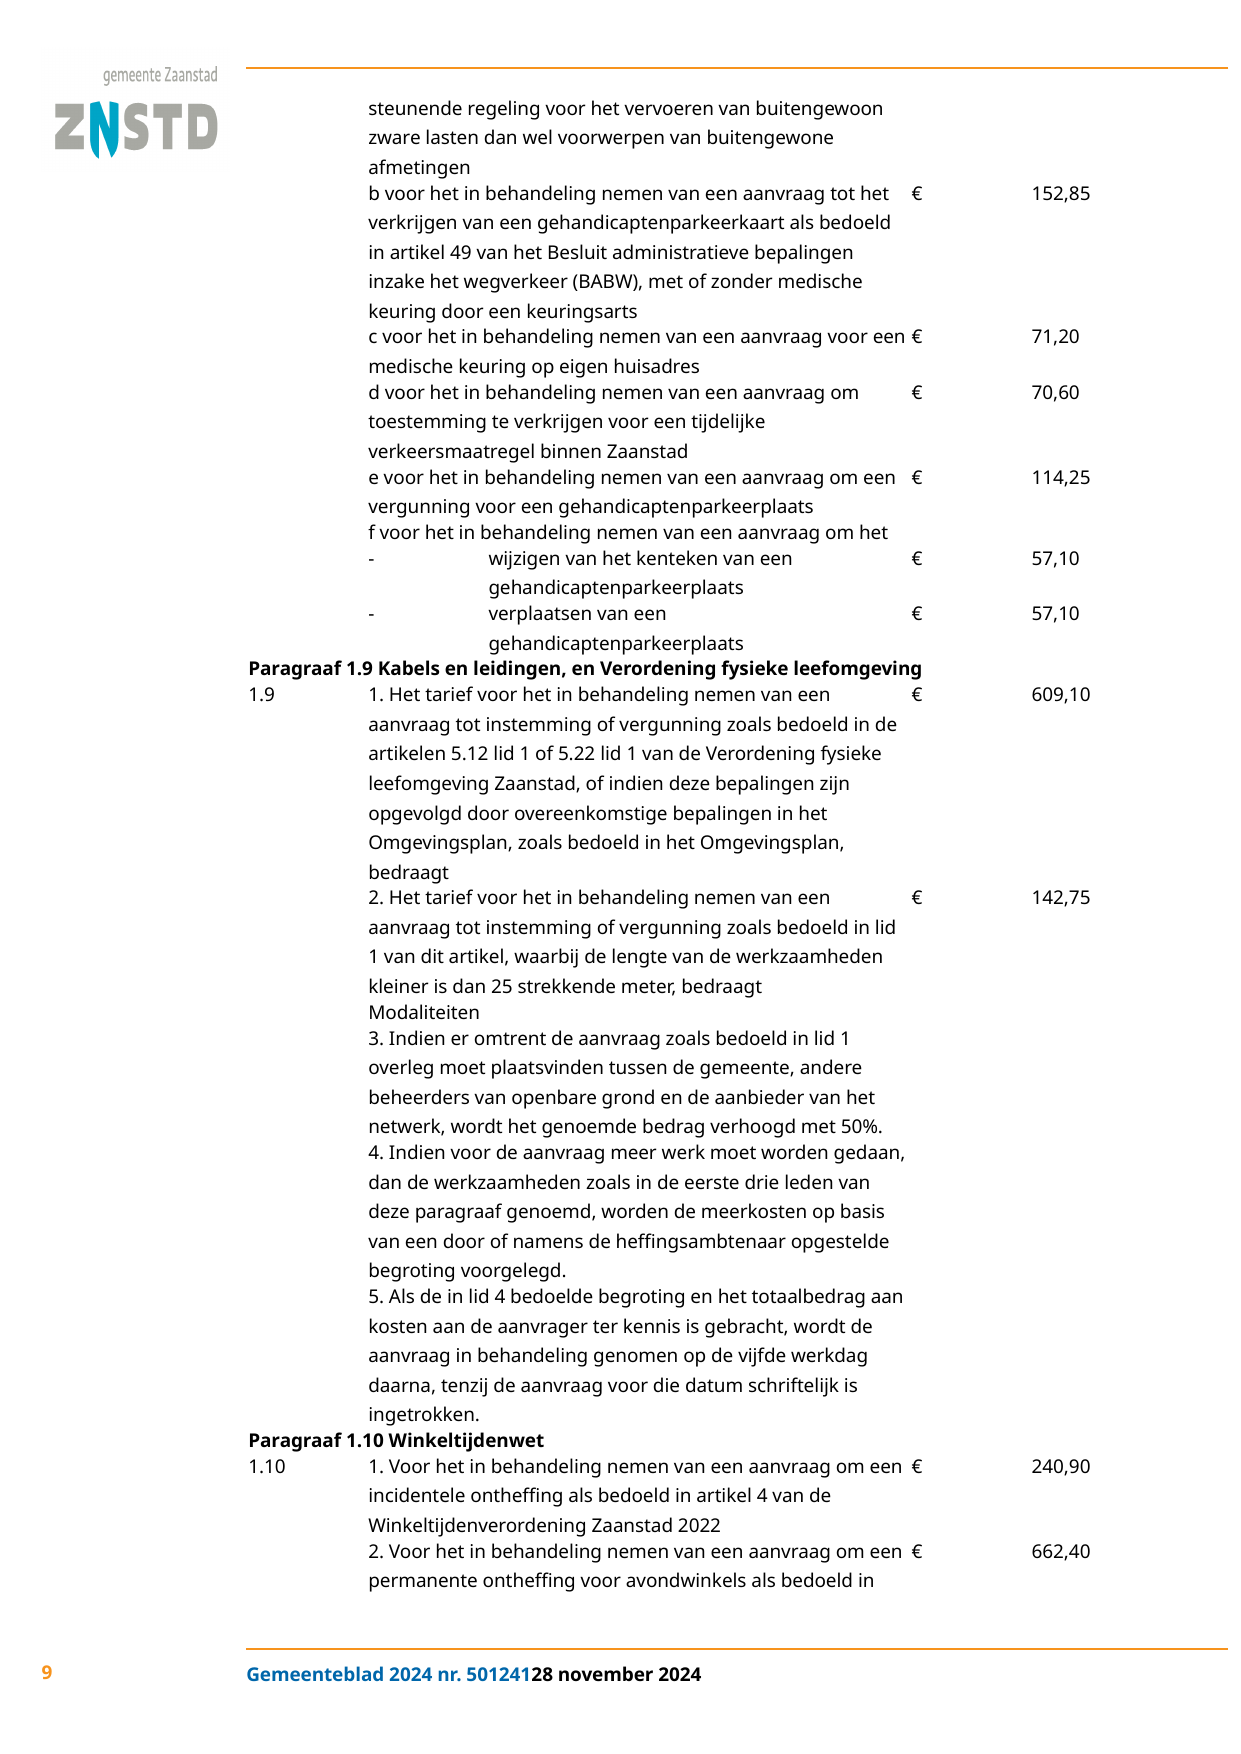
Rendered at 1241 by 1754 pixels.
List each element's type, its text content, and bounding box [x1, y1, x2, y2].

table_cell [248, 1139, 368, 1283]
table_cell 3. Indien er omtrent de aanvraag zoals bedoeld in lid 1 overleg moet plaatsvinden tussen de gemeente, andere beheerders van openbare grond en de aanbieder van het netwerk, wordt het genoemde bedrag verhoogd met 50%. [368, 1025, 911, 1139]
table_cell € [911, 464, 1031, 519]
table_cell € [911, 180, 1031, 324]
table_cell [248, 1538, 368, 1593]
table_cell [248, 519, 368, 545]
table_cell 2. Het tarief voor het in behandeling nemen van een aanvraag tot instemming of vergunning zoals bedoeld in lid 1 van dit artikel, waarbij de lengte van de werkzaamheden kleiner is dan 25 strekkende meter, bedraagt [368, 885, 911, 999]
table_cell 114,25 [1031, 464, 1152, 519]
table_cell 152,85 [1031, 180, 1152, 324]
table_cell [1031, 1139, 1152, 1283]
table_cell 240,90 [1031, 1453, 1152, 1538]
table_cell - [368, 545, 488, 600]
table_cell [248, 545, 368, 600]
table_cell [248, 324, 368, 379]
table_cell [911, 519, 1031, 545]
table_cell [911, 999, 1031, 1025]
table_cell 662,40 [1031, 1538, 1152, 1593]
table_cell € [911, 1453, 1031, 1538]
table_cell [1031, 1025, 1152, 1139]
table_cell 609,10 [1031, 681, 1152, 884]
table_cell € [911, 545, 1031, 600]
table_cell 2. Voor het in behandeling nemen van een aanvraag om een permanente ontheffing voor avondwinkels als bedoeld in [368, 1538, 911, 1593]
table_cell [911, 1025, 1031, 1139]
table_cell [248, 379, 368, 464]
table_cell 1. Het tarief voor het in behandeling nemen van een aanvraag tot instemming of vergunning zoals bedoeld in de artikelen 5.12 lid 1 of 5.22 lid 1 van de Verordening fysieke leefomgeving Zaanstad, of indien deze bepalingen zijn opgevolgd door overeenkomstige bepalingen in het Omgevingsplan, zoals bedoeld in het Omgevingsplan, bedraagt [368, 681, 911, 884]
table_cell [911, 1139, 1031, 1283]
table_cell e voor het in behandeling nemen van een aanvraag om een vergunning voor een gehandicaptenparkeerplaats [368, 464, 911, 519]
table_cell [248, 885, 368, 999]
table_cell b voor het in behandeling nemen van een aanvraag tot het verkrijgen van een gehandicaptenparkeerkaart als bedoeld in artikel 49 van het Besluit administratieve bepalingen inzake het wegverkeer (BABW), met of zonder medische keuring door een keuringsarts [368, 180, 911, 324]
table_cell Modaliteiten [368, 999, 911, 1025]
table_cell Paragraaf 1.9 Kabels en leidingen, en Verordening fysieke leefomgeving [248, 656, 1152, 681]
table_cell [248, 999, 368, 1025]
table_cell € [911, 681, 1031, 884]
table_cell [248, 1283, 368, 1427]
table_cell [911, 95, 1031, 180]
table_cell 71,20 [1031, 324, 1152, 379]
table_cell [1031, 999, 1152, 1025]
table_cell [248, 464, 368, 519]
table_cell c voor het in behandeling nemen van een aanvraag voor een medische keuring op eigen huisadres [368, 324, 911, 379]
table_cell Paragraaf 1.10 Winkeltijdenwet [248, 1428, 1152, 1453]
table_cell 57,10 [1031, 545, 1152, 600]
table_cell 70,60 [1031, 379, 1152, 464]
table_cell verplaatsen van een gehandicaptenparkeerplaats [488, 600, 911, 656]
table_cell [911, 1283, 1031, 1427]
table_cell [248, 180, 368, 324]
picture [41, 47, 231, 172]
table_cell steunende regeling voor het vervoeren van buitengewoon zware lasten dan wel voorwerpen van buitengewone afmetingen [368, 95, 911, 180]
table_cell € [911, 600, 1031, 656]
table_cell [248, 95, 368, 180]
table_cell 1.10 [248, 1453, 368, 1538]
table_cell [248, 600, 368, 656]
table_cell wijzigen van het kenteken van een gehandicaptenparkeerplaats [488, 545, 911, 600]
table_cell [1031, 1283, 1152, 1427]
table_cell - [368, 600, 488, 656]
table_cell 142,75 [1031, 885, 1152, 999]
table_cell € [911, 885, 1031, 999]
table_cell € [911, 379, 1031, 464]
table_cell 5. Als de in lid 4 bedoelde begroting en het totaalbedrag aan kosten aan de aanvrager ter kennis is gebracht, wordt de aanvraag in behandeling genomen op de vijfde werkdag daarna, tenzij de aanvraag voor die datum schriftelijk is ingetrokken. [368, 1283, 911, 1427]
table_cell 4. Indien voor de aanvraag meer werk moet worden gedaan, dan de werkzaamheden zoals in de eerste drie leden van deze paragraaf genoemd, worden de meerkosten op basis van een door of namens de heffingsambtenaar opgestelde begroting voorgelegd. [368, 1139, 911, 1283]
table_cell € [911, 1538, 1031, 1593]
table_cell 1. Voor het in behandeling nemen van een aanvraag om een incidentele ontheffing als bedoeld in artikel 4 van de Winkeltijdenverordening Zaanstad 2022 [368, 1453, 911, 1538]
table_cell € [911, 324, 1031, 379]
table_cell d voor het in behandeling nemen van een aanvraag om toestemming te verkrijgen voor een tijdelijke verkeersmaatregel binnen Zaanstad [368, 379, 911, 464]
table_cell [1031, 519, 1152, 545]
table_cell [248, 1025, 368, 1139]
table_cell [1031, 95, 1152, 180]
table_cell 57,10 [1031, 600, 1152, 656]
table_cell 1.9 [248, 681, 368, 884]
table_cell f voor het in behandeling nemen van een aanvraag om het [368, 519, 911, 545]
